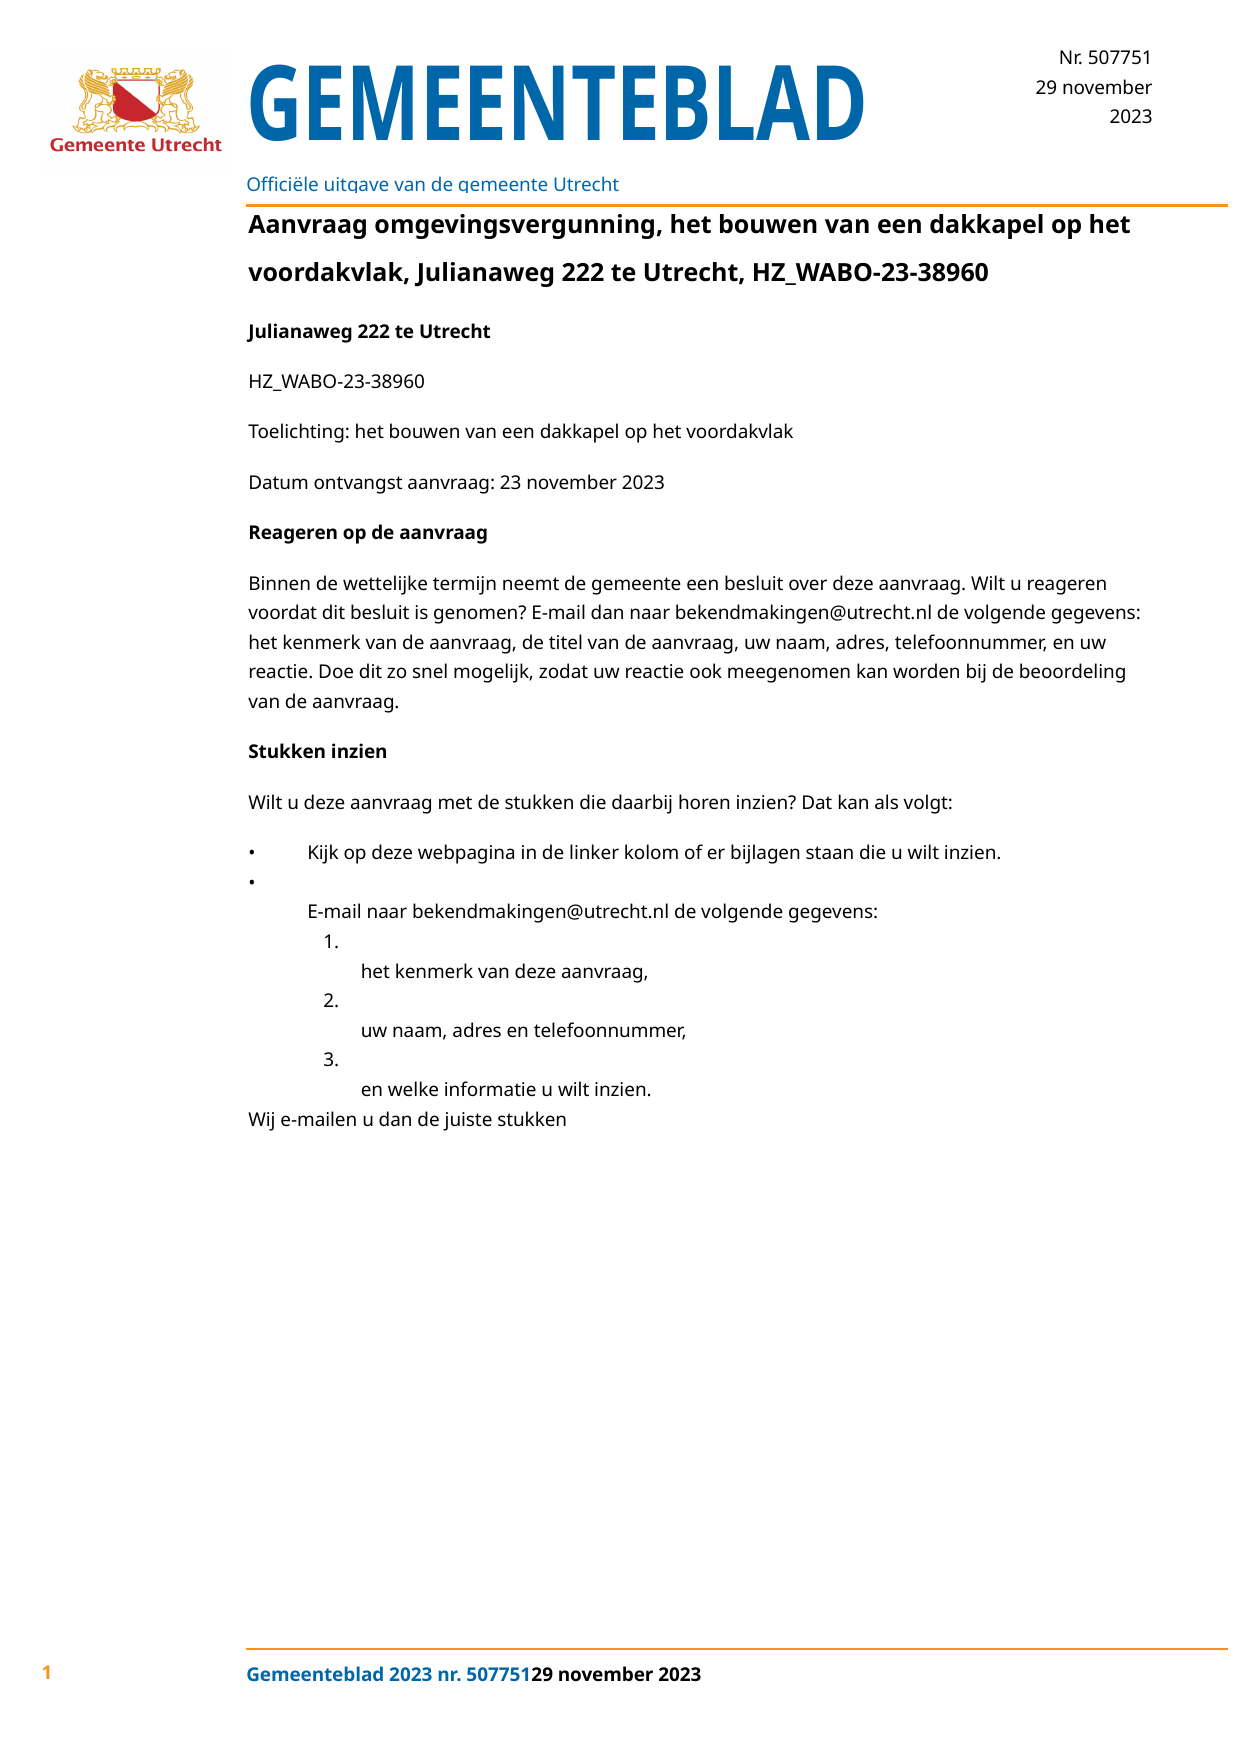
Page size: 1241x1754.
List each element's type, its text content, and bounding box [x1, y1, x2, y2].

text Toelichting: het bouwen van een dakkapel op het voordakvlak [248, 419, 1152, 444]
text Datum ontvangst aanvraag: 23 november 2023 [248, 469, 1152, 495]
text Julianaweg 222 te Utrecht [248, 318, 1152, 344]
text HZ_WABO-23-38960 [248, 368, 1152, 394]
list het kenmerk van deze aanvraag, [323, 958, 1152, 984]
list uw naam, adres en telefoonnummer, [323, 1017, 1152, 1043]
text Wij e-mailen u dan de juiste stukken [248, 1106, 1152, 1132]
list Kijk op deze webpagina in de linker kolom of er bijlagen staan die u wilt inzien. [248, 839, 1152, 865]
picture [41, 47, 231, 172]
text Binnen de wettelijke termijn neemt de gemeente een besluit over deze aanvraag. Wilt u reageren voordat dit besluit is genomen? E-mail dan naar bekendmakingen@utrecht.nl de volgende gegevens: het kenmerk van de aanvraag, de titel van de aanvraag, uw naam, adres, telefoonnummer, en uw reactie. Doe dit zo snel mogelijk, zodat uw reactie ook meegenomen kan worden bij de beoordeling van de aanvraag. [248, 570, 1152, 714]
text Stukken inzien [248, 739, 1152, 764]
text Wilt u deze aanvraag met de stukken die daarbij horen inzien? Dat kan als volgt: [248, 789, 1152, 815]
list E-mail naar bekendmakingen@utrecht.nl de volgende gegevens: [248, 899, 1152, 924]
text Aanvraag omgevingsvergunning, het bouwen van een dakkapel op het voordakvlak, Julianaweg 222 te Utrecht, HZ_WABO-23-38960 [248, 207, 1152, 288]
text Reageren op de aanvraag [248, 519, 1152, 545]
list en welke informatie u wilt inzien. [323, 1076, 1152, 1102]
